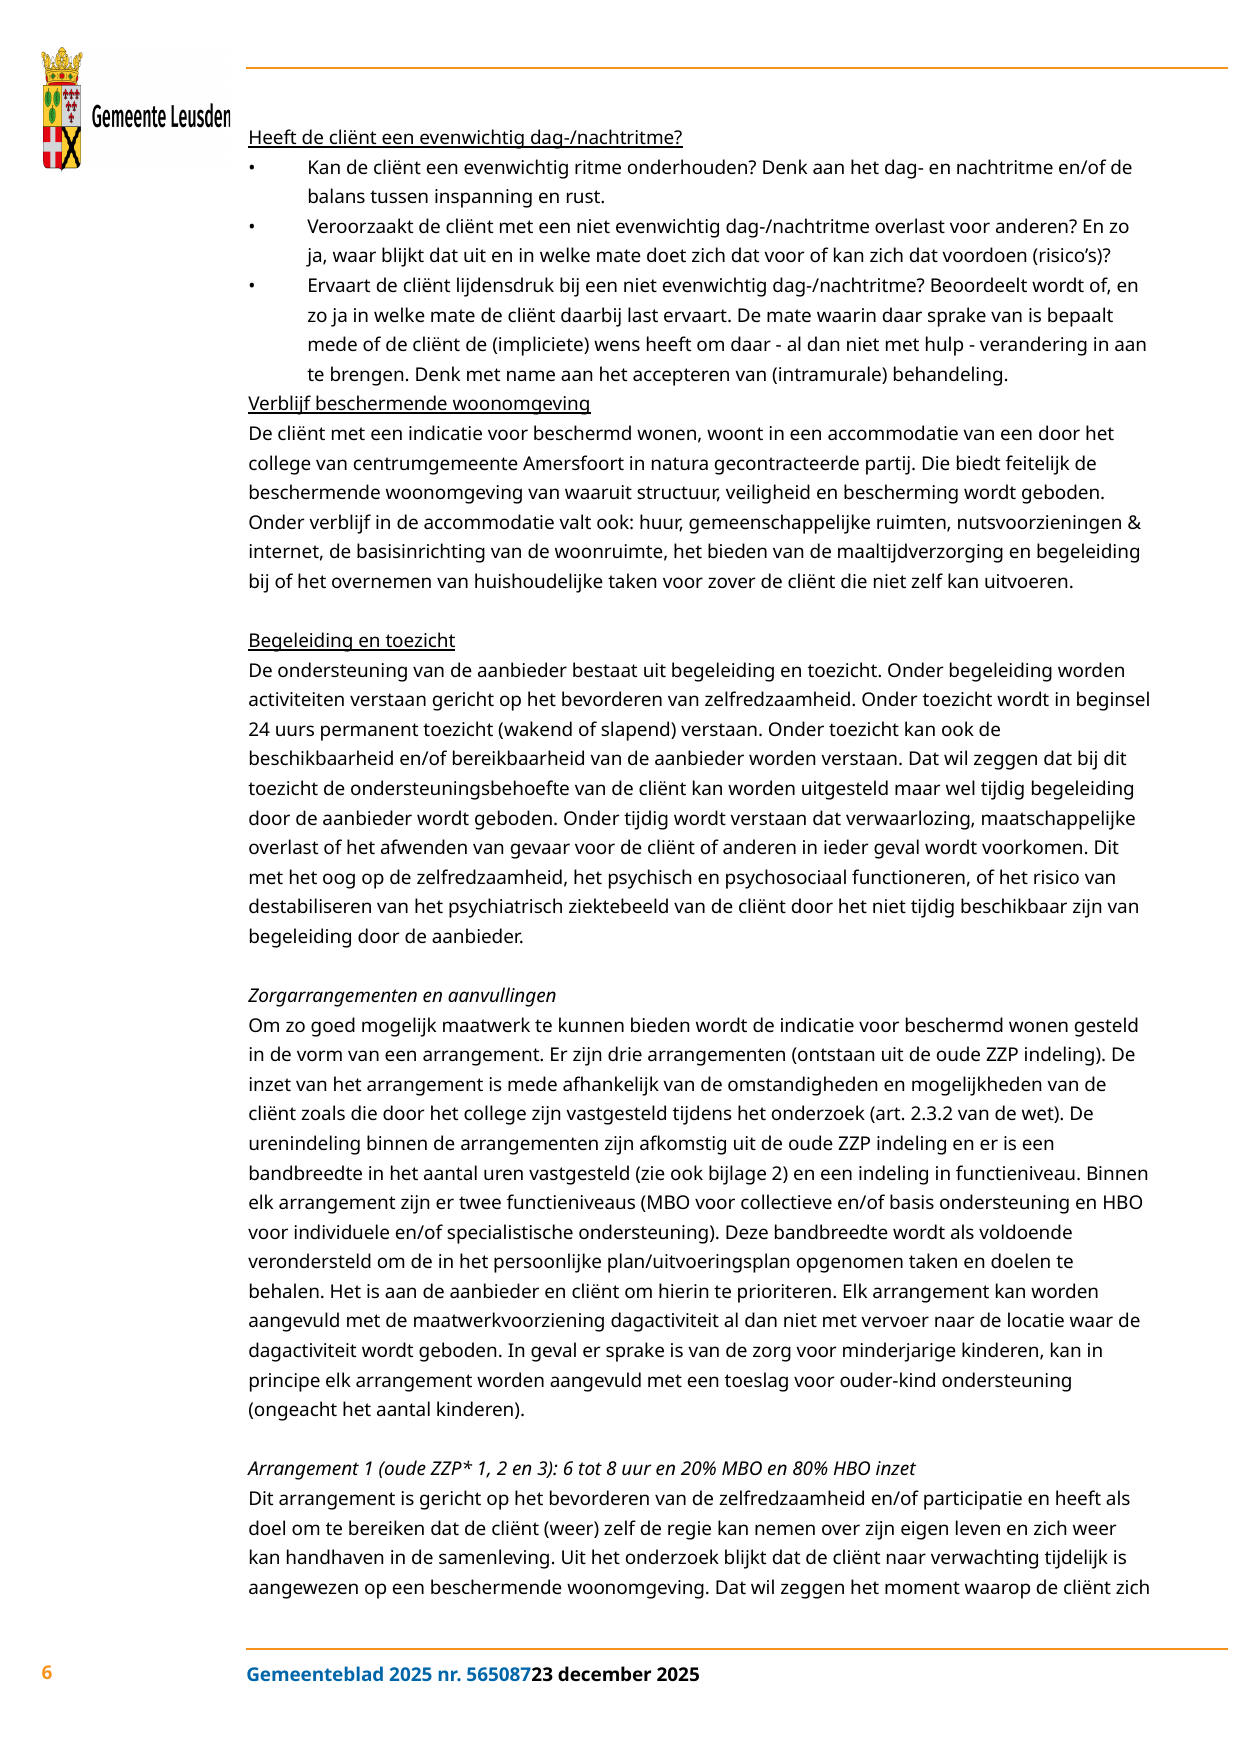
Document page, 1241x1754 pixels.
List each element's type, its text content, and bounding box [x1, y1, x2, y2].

text Arrangement 1 (oude ZZP* 1, 2 en 3): 6 tot 8 uur en 20% MBO en 80% HBO inzet [248, 1456, 1152, 1481]
text Heeft de cliënt een evenwichtig dag-/nachtritme? [248, 124, 1152, 150]
text Dit arrangement is gericht op het bevorderen van de zelfredzaamheid en/of participatie en heeft als doel om te bereiken dat de cliënt (weer) zelf de regie kan nemen over zijn eigen leven en zich weer kan handhaven in de samenleving. Uit het onderzoek blijkt dat de cliënt naar verwachting tijdelijk is aangewezen op een beschermende woonomgeving. Dat wil zeggen het moment waarop de cliënt zich [248, 1485, 1152, 1600]
text Zorgarrangementen en aanvullingen [248, 982, 1152, 1008]
text De ondersteuning van de aanbieder bestaat uit begeleiding en toezicht. Onder begeleiding worden activiteiten verstaan gericht op het bevorderen van zelfredzaamheid. Onder toezicht wordt in beginsel 24 uurs permanent toezicht (wakend of slapend) verstaan. Onder toezicht kan ook de beschikbaarheid en/of bereikbaarheid van de aanbieder worden verstaan. Dat wil zeggen dat bij dit toezicht de ondersteuningsbehoefte van de cliënt kan worden uitgesteld maar wel tijdig begeleiding door de aanbieder wordt geboden. Onder tijdig wordt verstaan dat verwaarlozing, maatschappelijke overlast of het afwenden van gevaar voor de cliënt of anderen in ieder geval wordt voorkomen. Dit met het oog op de zelfredzaamheid, het psychisch en psychosociaal functioneren, of het risico van destabiliseren van het psychiatrisch ziektebeeld van de cliënt door het niet tijdig beschikbaar zijn van begeleiding door de aanbieder. [248, 657, 1152, 949]
text Om zo goed mogelijk maatwerk te kunnen bieden wordt de indicatie voor beschermd wonen gesteld in de vorm van een arrangement. Er zijn drie arrangementen (ontstaan uit de oude ZZP indeling). De inzet van het arrangement is mede afhankelijk van de omstandigheden en mogelijkheden van de cliënt zoals die door het college zijn vastgesteld tijdens het onderzoek (art. 2.3.2 van de wet). De urenindeling binnen de arrangementen zijn afkomstig uit de oude ZZP indeling en er is een bandbreedte in het aantal uren vastgesteld (zie ook bijlage 2) en een indeling in functieniveau. Binnen elk arrangement zijn er twee functieniveaus (MBO voor collectieve en/of basis ondersteuning en HBO voor individuele en/of specialistische ondersteuning). Deze bandbreedte wordt als voldoende verondersteld om de in het persoonlijke plan/uitvoeringsplan opgenomen taken en doelen te behalen. Het is aan de aanbieder en cliënt om hierin te prioriteren. Elk arrangement kan worden aangevuld met de maatwerkvoorziening dagactiviteit al dan niet met vervoer naar de locatie waar de dagactiviteit wordt geboden. In geval er sprake is van de zorg voor minderjarige kinderen, kan in principe elk arrangement worden aangevuld met een toeslag voor ouder-kind ondersteuning (ongeacht het aantal kinderen). [248, 1012, 1152, 1422]
text Verblijf beschermende woonomgeving [248, 391, 1152, 416]
list Ervaart de cliënt lijdensdruk bij een niet evenwichtig dag-/nachtritme? Beoordeelt wordt of, en zo ja in welke mate de cliënt daarbij last ervaart. De mate waarin daar sprake van is bepaalt mede of de cliënt de (impliciete) wens heeft om daar - al dan niet met hulp - verandering in aan te brengen. Denk met name aan het accepteren van (intramurale) behandeling. [248, 272, 1152, 387]
text Begeleiding en toezicht [248, 627, 1152, 653]
list Veroorzaakt de cliënt met een niet evenwichtig dag-/nachtritme overlast voor anderen? En zo ja, waar blijkt dat uit en in welke mate doet zich dat voor of kan zich dat voordoen (risico’s)? [248, 213, 1152, 268]
list Kan de cliënt een evenwichtig ritme onderhouden? Denk aan het dag- en nachtritme en/of de balans tussen inspanning en rust. [248, 154, 1152, 209]
text De cliënt met een indicatie voor beschermd wonen, woont in een accommodatie van een door het college van centrumgemeente Amersfoort in natura gecontracteerde partij. Die biedt feitelijk de beschermende woonomgeving van waaruit structuur, veiligheid en bescherming wordt geboden. Onder verblijf in de accommodatie valt ook: huur, gemeenschappelijke ruimten, nutsvoorzieningen & internet, de basisinrichting van de woonruimte, het bieden van de maaltijdverzorging en begeleiding bij of het overnemen van huishoudelijke taken voor zover de cliënt die niet zelf kan uitvoeren. [248, 420, 1152, 594]
picture [41, 47, 231, 172]
